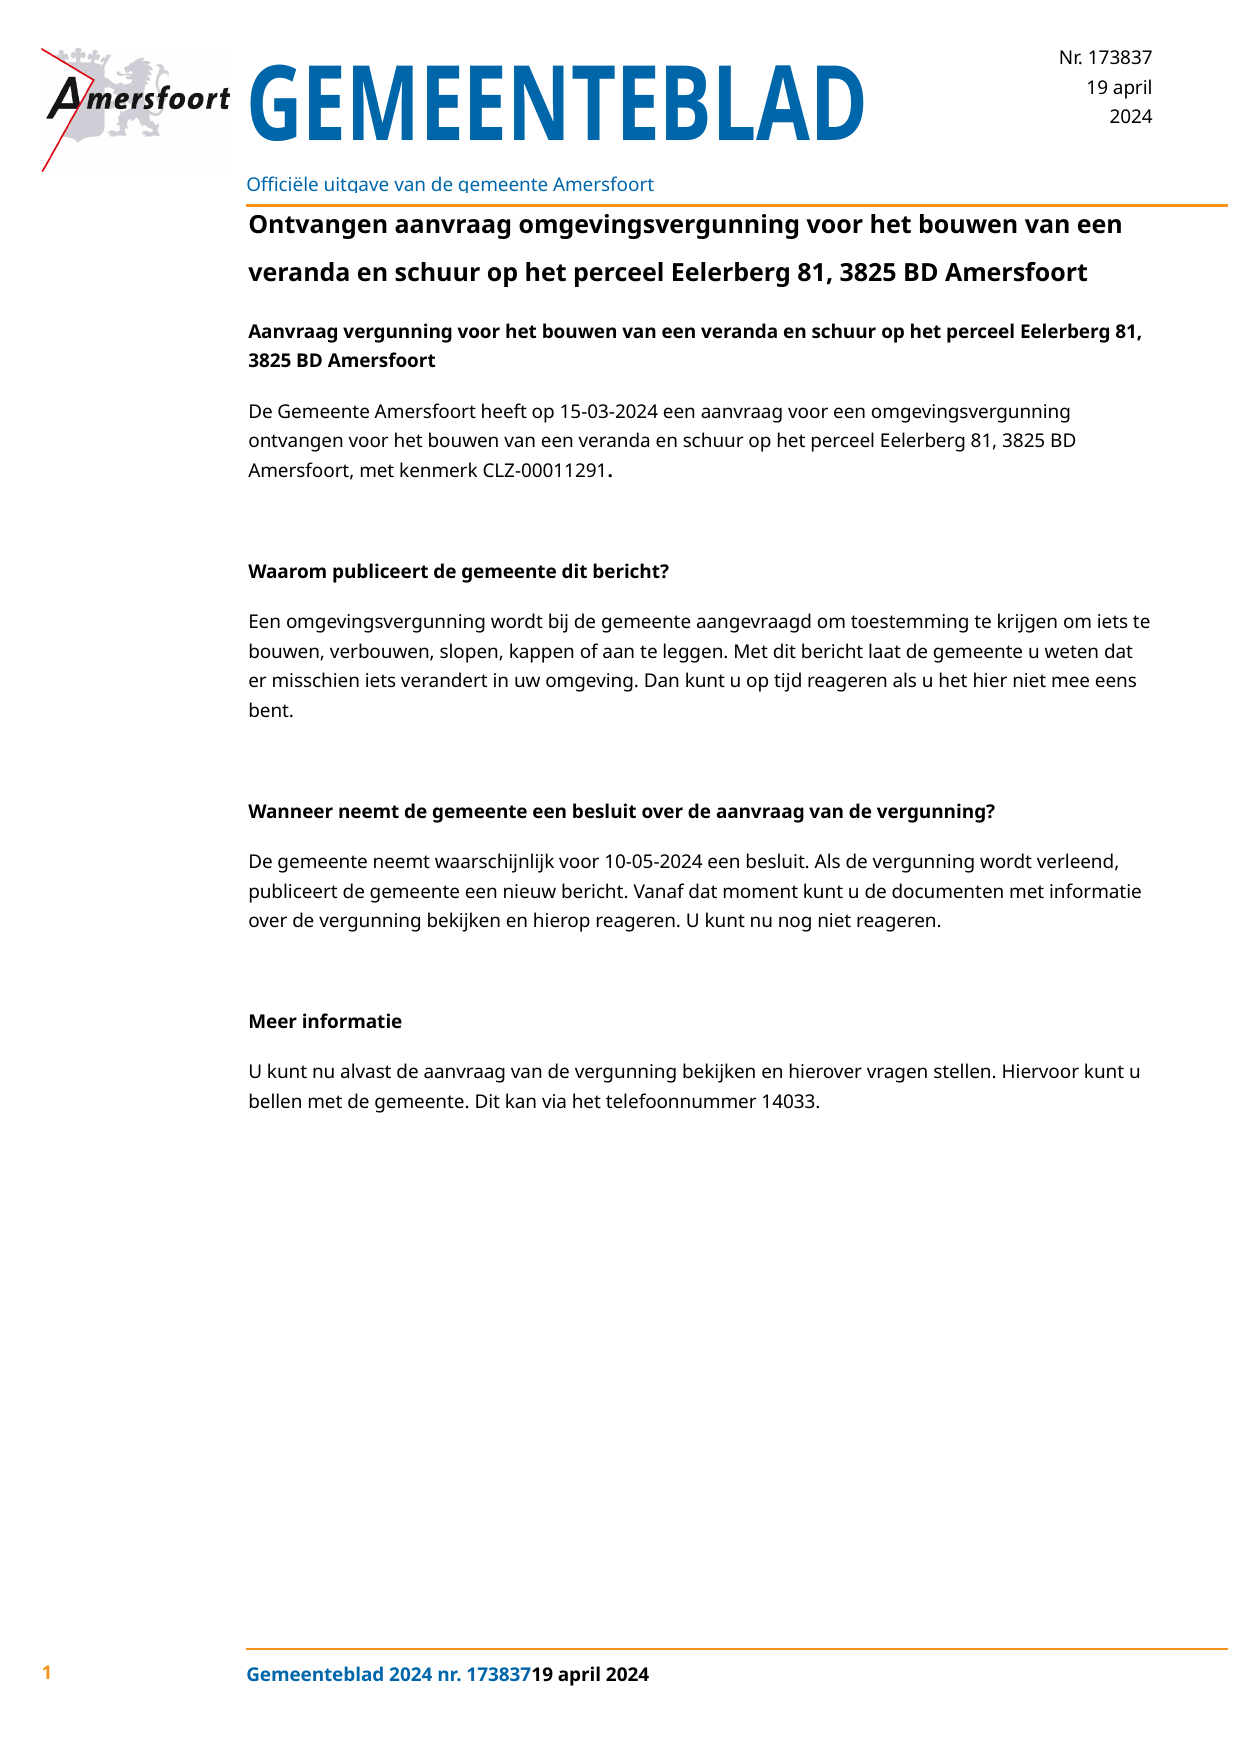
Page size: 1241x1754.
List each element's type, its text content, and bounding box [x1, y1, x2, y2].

text Aanvraag vergunning voor het bouwen van een veranda en schuur op het perceel Eelerberg 81, 3825 BD Amersfoort [248, 318, 1152, 373]
text Een omgevingsvergunning wordt bij de gemeente aangevraagd om toestemming te krijgen om iets te bouwen, verbouwen, slopen, kappen of aan te leggen. Met dit bericht laat de gemeente u weten dat er misschien iets verandert in uw omgeving. Dan kunt u op tijd reageren als u het hier niet mee eens bent. [248, 608, 1152, 723]
text Waarom publiceert de gemeente dit bericht? [248, 558, 1152, 584]
text De Gemeente Amersfoort heeft op 15-03-2024 een aanvraag voor een omgevingsvergunning ontvangen voor het bouwen van een veranda en schuur op het perceel Eelerberg 81, 3825 BD Amersfoort, met kenmerk CLZ-00011291. [248, 398, 1152, 483]
text Meer informatie [248, 1008, 1152, 1034]
text U kunt nu alvast de aanvraag van de vergunning bekijken en hierover vragen stellen. Hiervoor kunt u bellen met de gemeente. Dit kan via het telefoonnummer 14033. [248, 1059, 1152, 1114]
picture [41, 47, 231, 172]
text De gemeente neemt waarschijnlijk voor 10-05-2024 een besluit. Als de vergunning wordt verleend, publiceert de gemeente een nieuw bericht. Vanaf dat moment kunt u de documenten met informatie over de vergunning bekijken en hierop reageren. U kunt nu nog niet reageren. [248, 848, 1152, 933]
text Wanneer neemt de gemeente een besluit over de aanvraag van de vergunning? [248, 798, 1152, 824]
text Ontvangen aanvraag omgevingsvergunning voor het bouwen van een veranda en schuur op het perceel Eelerberg 81, 3825 BD Amersfoort [248, 207, 1152, 288]
